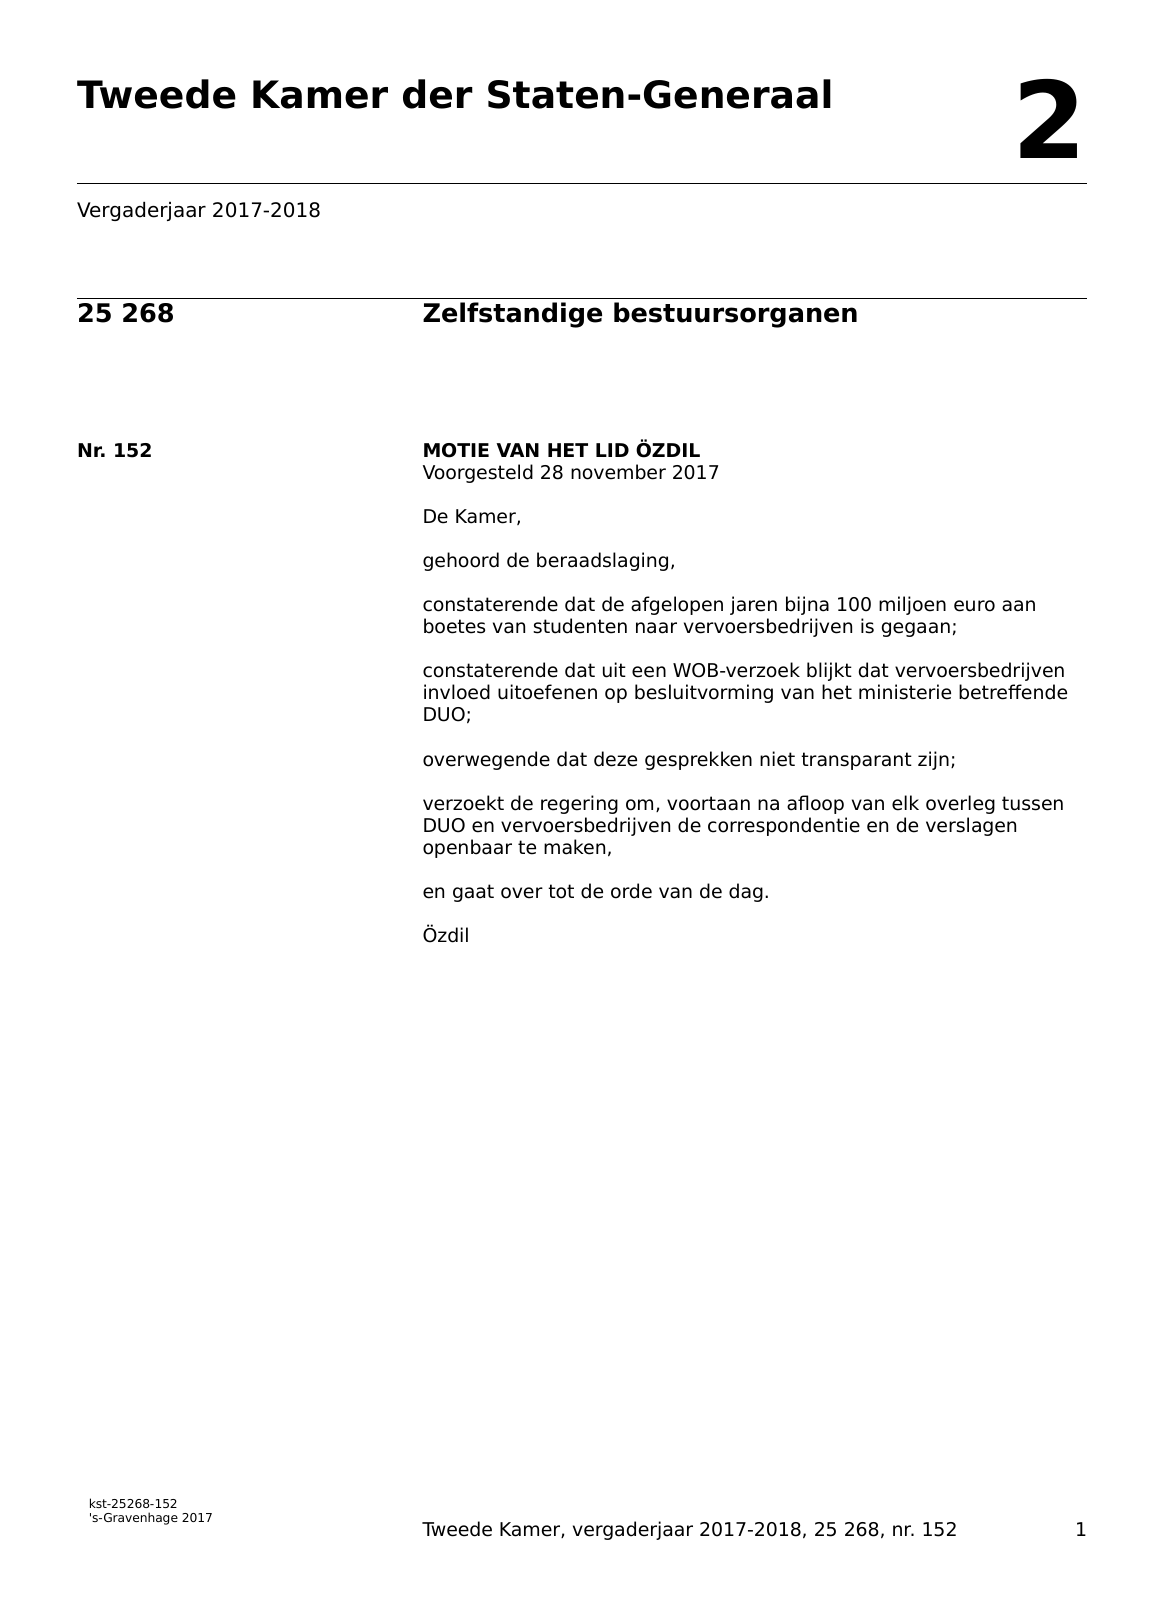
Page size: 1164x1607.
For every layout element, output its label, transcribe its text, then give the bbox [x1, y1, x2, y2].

text Voorgesteld 28 november 2017 [422, 462, 1087, 484]
table_header 2 [886, 59, 1087, 183]
text De Kamer, [422, 506, 1087, 528]
text constaterende dat uit een WOB-verzoek blijkt dat vervoersbedrijven invloed uitoefenen op besluitvorming van het ministerie betreffende DUO; [422, 660, 1087, 726]
text 's-Gravenhage 2017 [88, 1511, 323, 1525]
text verzoekt de regering om, voortaan na afloop van elk overleg tussen DUO en vervoersbedrijven de correspondentie en de verslagen openbaar te maken, [422, 793, 1087, 858]
subtitle 25 268 Zelfstandige bestuursorganen [77, 299, 1087, 329]
text Özdil [422, 925, 1087, 947]
subtitle Nr. 152 MOTIE VAN HET LID ÖZDIL [77, 440, 1087, 462]
table_cell Vergaderjaar 2017-2018 [77, 184, 1087, 298]
text en gaat over tot de orde van de dag. [422, 881, 1087, 903]
text overwegende dat deze gesprekken niet transparant zijn; [422, 748, 1087, 770]
text constaterende dat de afgelopen jaren bijna 100 miljoen euro aan boetes van studenten naar vervoersbedrijven is gegaan; [422, 594, 1087, 638]
text gehoord de beraadslaging, [422, 550, 1087, 572]
text kst-25268-152 [88, 1497, 323, 1511]
table_header Tweede Kamer der Staten-Generaal [77, 59, 886, 183]
